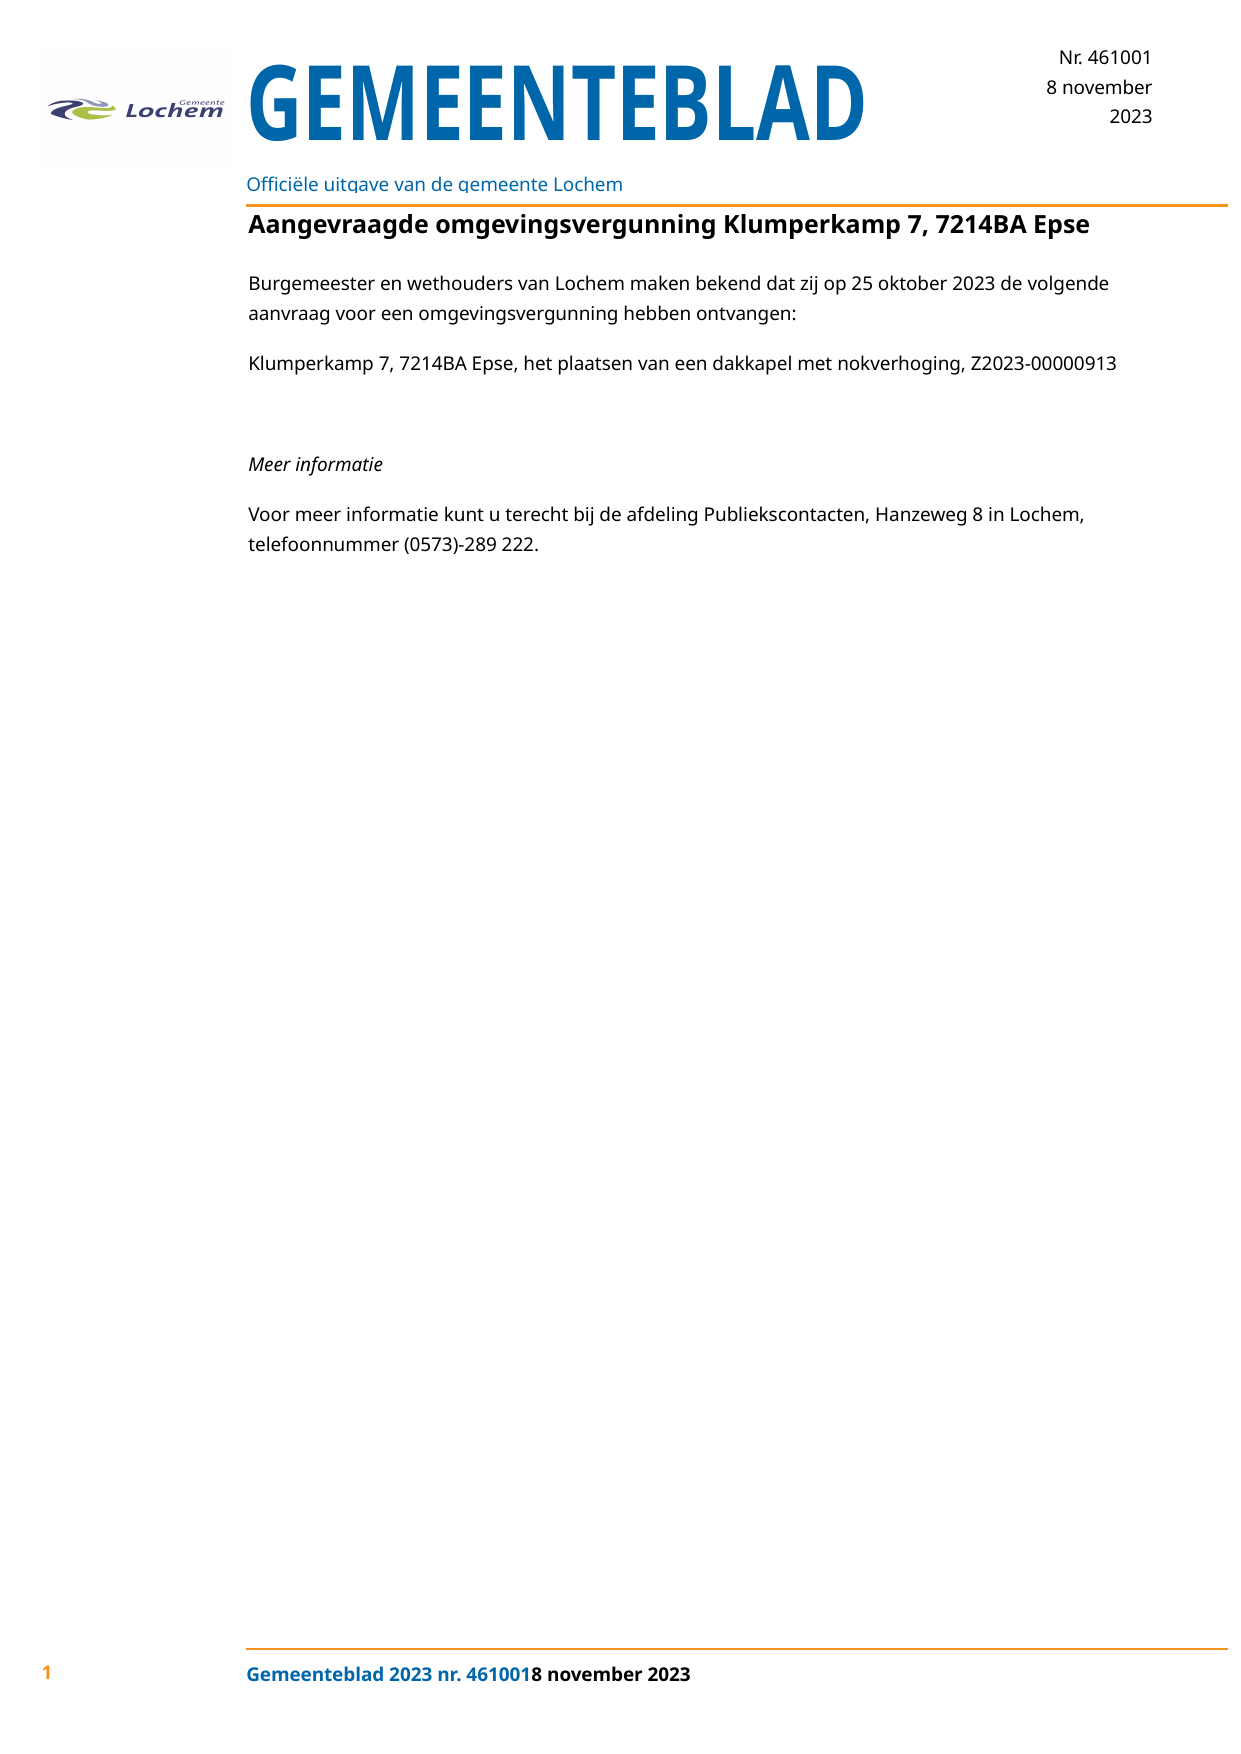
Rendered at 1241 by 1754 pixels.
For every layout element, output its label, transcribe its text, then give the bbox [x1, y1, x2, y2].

text Klumperkamp 7, 7214BA Epse, het plaatsen van een dakkapel met nokverhoging, Z2023-00000913 [248, 350, 1152, 376]
text Meer informatie [248, 451, 1152, 477]
text Aangevraagde omgevingsvergunning Klumperkamp 7, 7214BA Epse [248, 207, 1152, 241]
picture [41, 47, 231, 172]
text Voor meer informatie kunt u terecht bij de afdeling Publiekscontacten, Hanzeweg 8 in Lochem, telefoonnummer (0573)-289 222. [248, 502, 1152, 557]
text Burgemeester en wethouders van Lochem maken bekend dat zij op 25 oktober 2023 de volgende aanvraag voor een omgevingsvergunning hebben ontvangen: [248, 270, 1152, 326]
